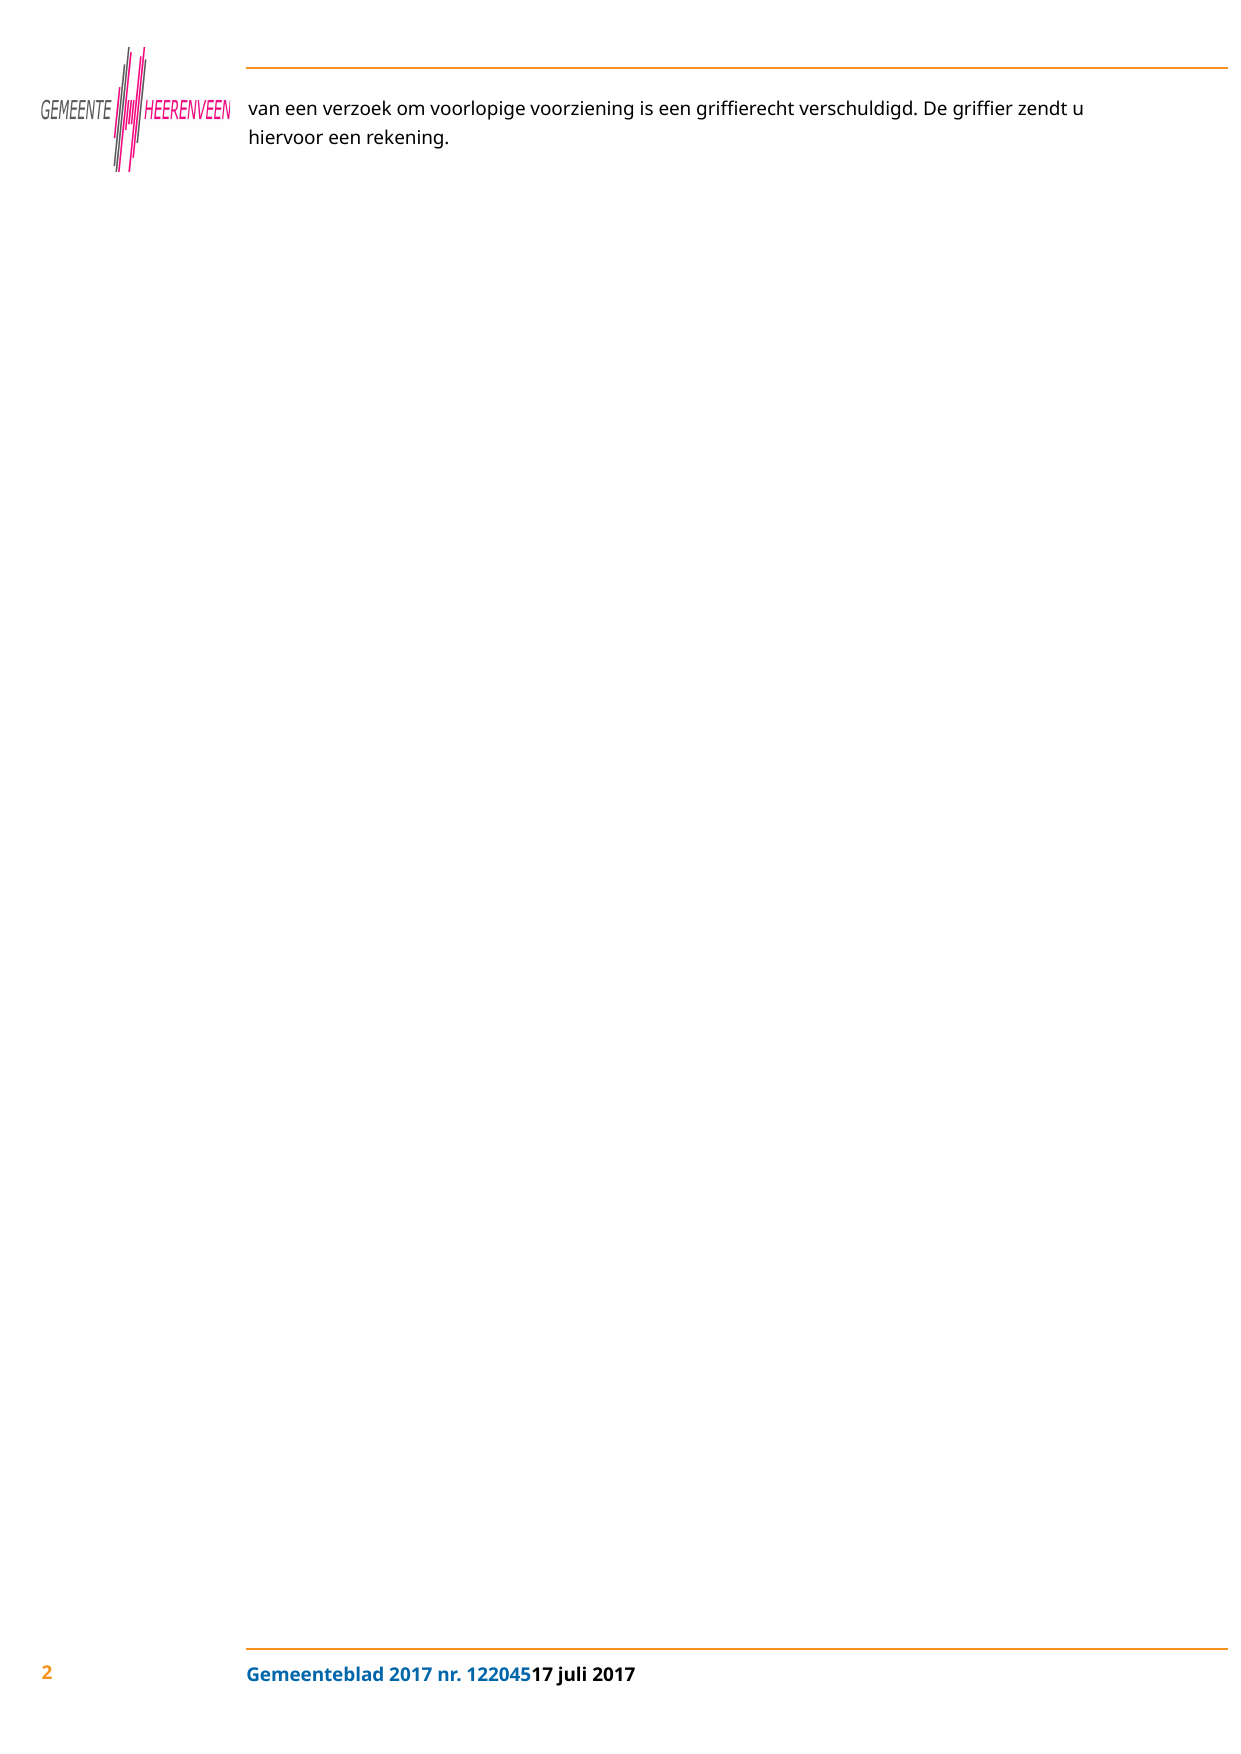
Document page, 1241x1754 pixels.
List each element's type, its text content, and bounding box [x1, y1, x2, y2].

picture [41, 47, 231, 172]
text van een verzoek om voorlopige voorziening is een griffierecht verschuldigd. De griffier zendt u hiervoor een rekening. [248, 95, 1152, 150]
